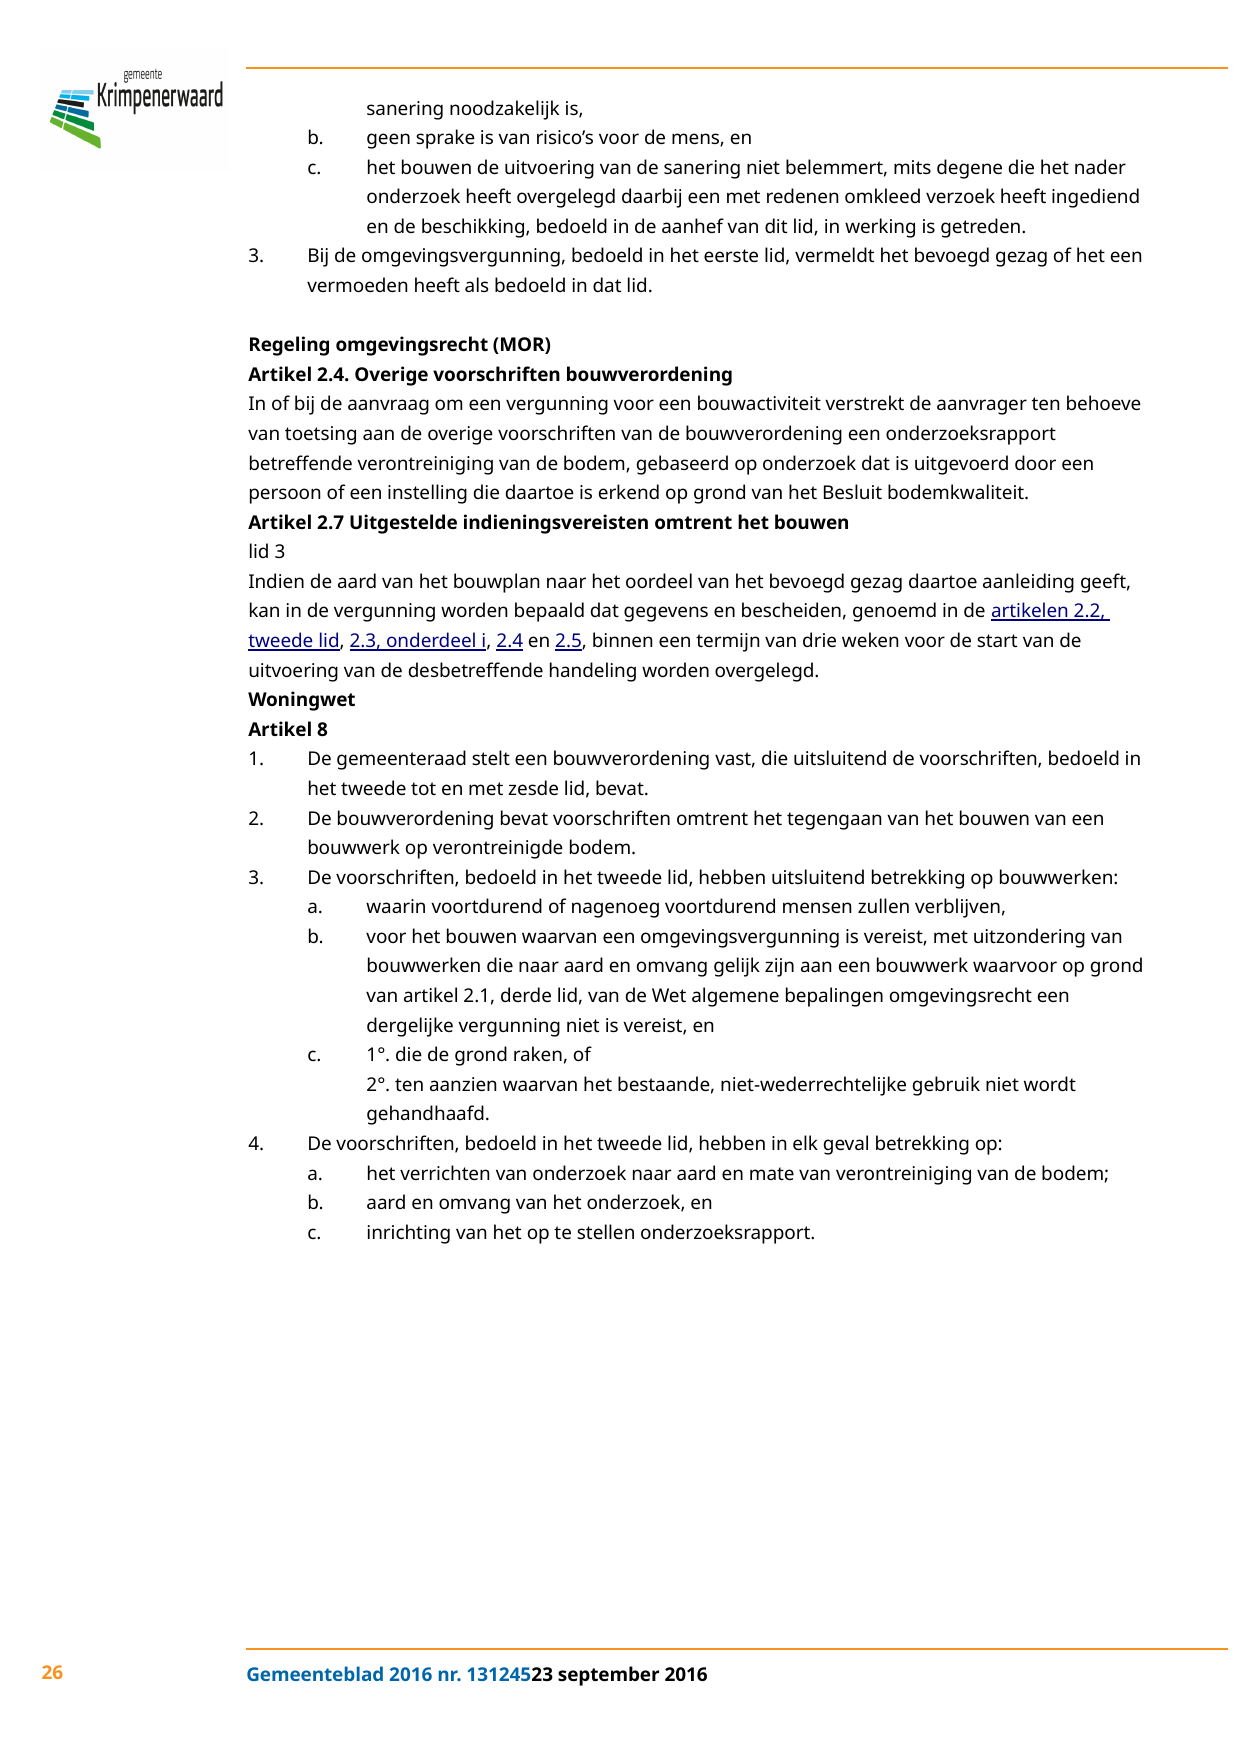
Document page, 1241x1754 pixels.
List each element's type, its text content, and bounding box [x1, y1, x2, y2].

list De voorschriften, bedoeld in het tweede lid, hebben in elk geval betrekking op: [248, 1130, 1152, 1156]
text Woningwet [248, 686, 1152, 712]
text Artikel 2.7 Uitgestelde indieningsvereisten omtrent het bouwen [248, 509, 1152, 535]
list 1°. die de grond raken, of [307, 1041, 1152, 1067]
list sanering noodzakelijk is, [307, 95, 1152, 121]
text In of bij de aanvraag om een vergunning voor een bouwactiviteit verstrekt de aanvrager ten behoeve van toetsing aan de overige voorschriften van de bouwverordening een onderzoeksrapport betreffende verontreiniging van de bodem, gebaseerd op onderzoek dat is uitgevoerd door een persoon of een instelling die daartoe is erkend op grond van het Besluit bodemkwaliteit. [248, 391, 1152, 505]
list aard en omvang van het onderzoek, en [307, 1189, 1152, 1215]
list Bij de omgevingsvergunning, bedoeld in het eerste lid, vermeldt het bevoegd gezag of het een vermoeden heeft als bedoeld in dat lid. [248, 243, 1152, 298]
list De bouwverordening bevat voorschriften omtrent het tegengaan van het bouwen van een bouwwerk op verontreinigde bodem. [248, 805, 1152, 860]
text Indien de aard van het bouwplan naar het oordeel van het bevoegd gezag daartoe aanleiding geeft, kan in de vergunning worden bepaald dat gegevens en bescheiden, genoemd in de artikelen 2.2, tweede lid, 2.3, onderdeel i, 2.4 en 2.5, binnen een termijn van drie weken voor de start van de uitvoering van de desbetreffende handeling worden overgelegd. [248, 568, 1152, 683]
text Artikel 8 [248, 716, 1152, 742]
list geen sprake is van risico’s voor de mens, en [307, 124, 1152, 150]
picture [41, 47, 231, 172]
list 2°. ten aanzien waarvan het bestaande, niet-wederrechtelijke gebruik niet wordt gehandhaafd. [307, 1071, 1152, 1126]
list inrichting van het op te stellen onderzoeksrapport. [307, 1219, 1152, 1245]
list De voorschriften, bedoeld in het tweede lid, hebben uitsluitend betrekking op bouwwerken: [248, 864, 1152, 890]
text Regeling omgevingsrecht (MOR) [248, 331, 1152, 357]
list De gemeenteraad stelt een bouwverordening vast, die uitsluitend de voorschriften, bedoeld in het tweede tot en met zesde lid, bevat. [248, 746, 1152, 801]
text Artikel 2.4. Overige voorschriften bouwverordening [248, 361, 1152, 387]
list het bouwen de uitvoering van de sanering niet belemmert, mits degene die het nader onderzoek heeft overgelegd daarbij een met redenen omkleed verzoek heeft ingediend en de beschikking, bedoeld in de aanhef van dit lid, in werking is getreden. [307, 154, 1152, 239]
list waarin voortdurend of nagenoeg voortdurend mensen zullen verblijven, [307, 893, 1152, 919]
text lid 3 [248, 538, 1152, 564]
list het verrichten van onderzoek naar aard en mate van verontreiniging van de bodem; [307, 1160, 1152, 1186]
list voor het bouwen waarvan een omgevingsvergunning is vereist, met uitzondering van bouwwerken die naar aard en omvang gelijk zijn aan een bouwwerk waarvoor op grond van artikel 2.1, derde lid, van de Wet algemene bepalingen omgevingsrecht een dergelijke vergunning niet is vereist, en [307, 923, 1152, 1038]
